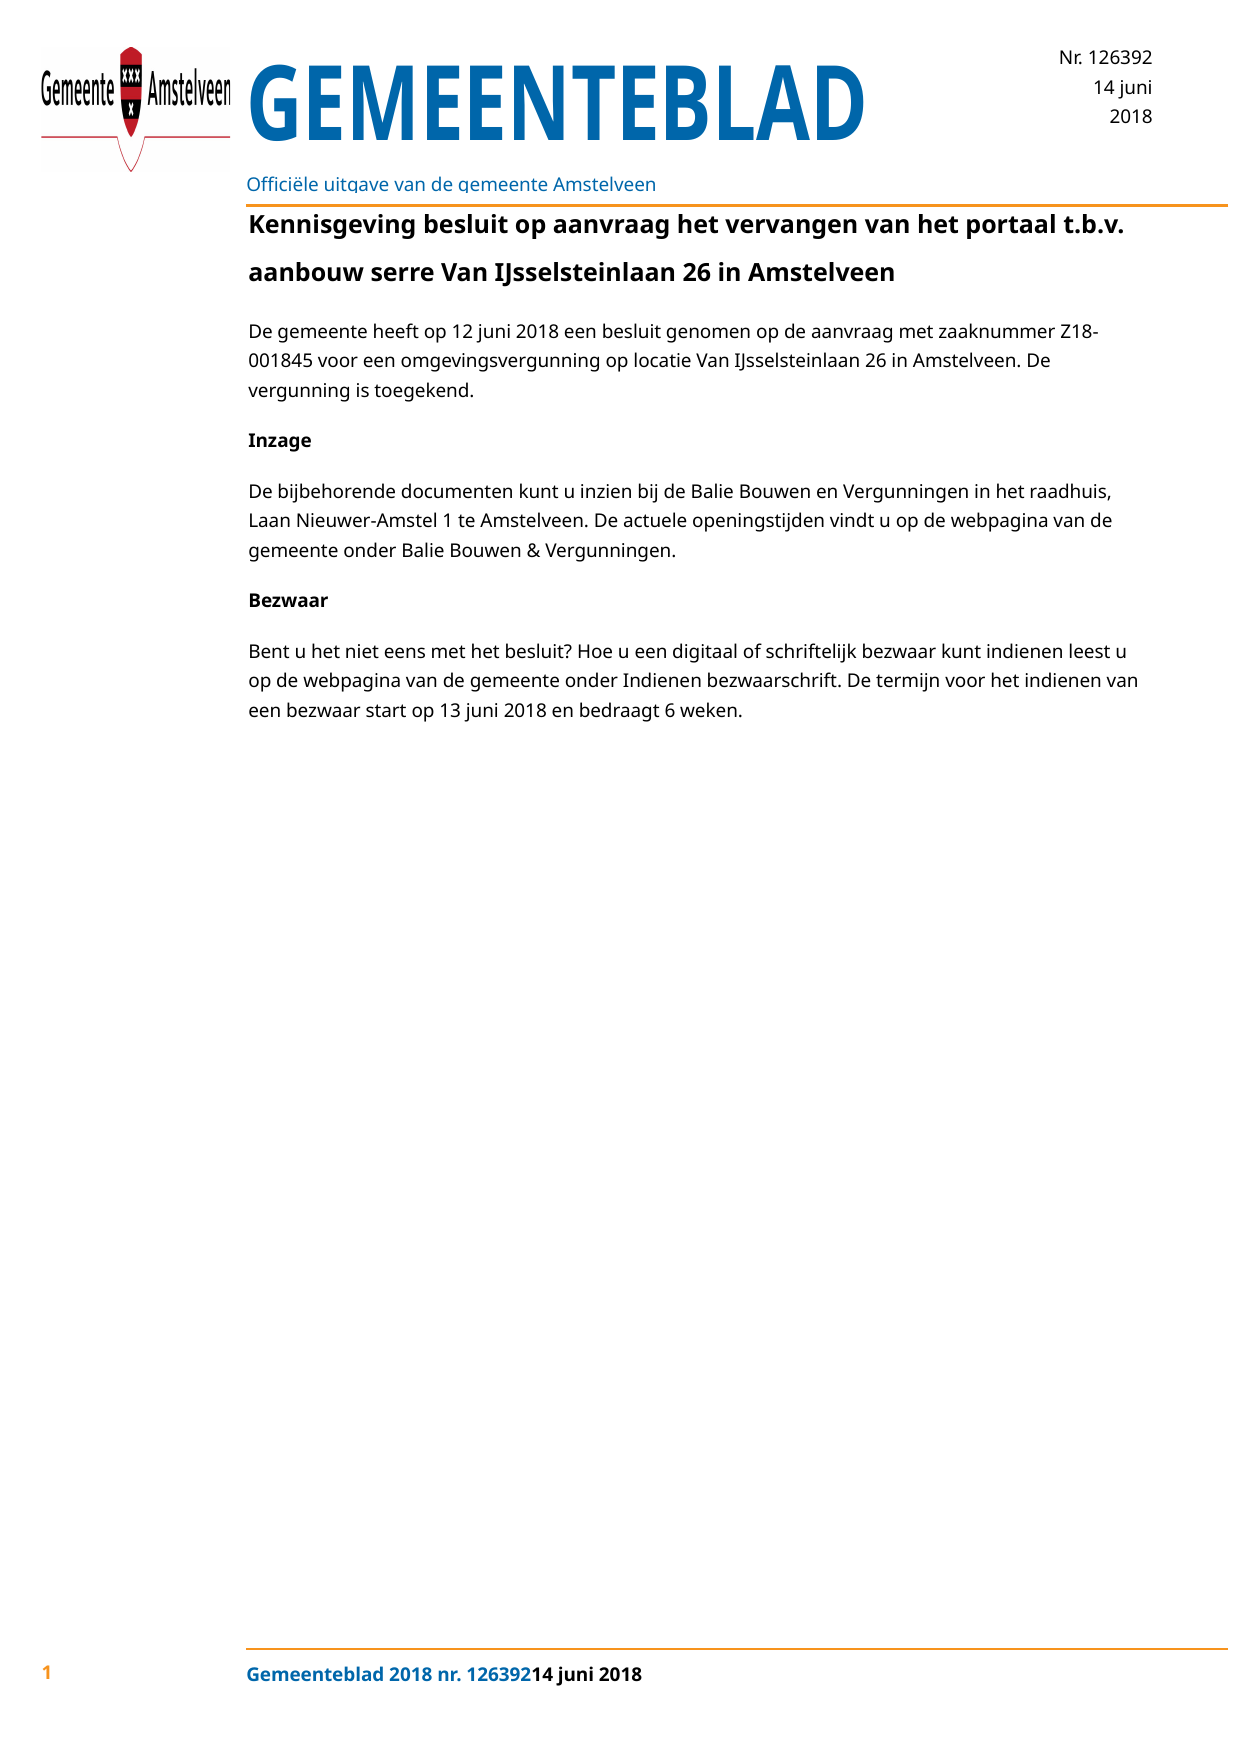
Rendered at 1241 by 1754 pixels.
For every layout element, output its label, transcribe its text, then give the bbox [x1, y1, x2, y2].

text De bijbehorende documenten kunt u inzien bij de Balie Bouwen en Vergunningen in het raadhuis, Laan Nieuwer-Amstel 1 te Amstelveen. De actuele openingstijden vindt u op de webpagina van de gemeente onder Balie Bouwen & Vergunningen. [248, 478, 1152, 563]
text Inzage [248, 427, 1152, 453]
text Bezwaar [248, 587, 1152, 613]
text De gemeente heeft op 12 juni 2018 een besluit genomen op de aanvraag met zaaknummer Z18-001845 voor een omgevingsvergunning op locatie Van IJsselsteinlaan 26 in Amstelveen. De vergunning is toegekend. [248, 318, 1152, 403]
picture [41, 47, 231, 172]
text Bent u het niet eens met het besluit? Hoe u een digitaal of schriftelijk bezwaar kunt indienen leest u op de webpagina van de gemeente onder Indienen bezwaarschrift. De termijn voor het indienen van een bezwaar start op 13 juni 2018 en bedraagt 6 weken. [248, 638, 1152, 723]
text Kennisgeving besluit op aanvraag het vervangen van het portaal t.b.v. aanbouw serre Van IJsselsteinlaan 26 in Amstelveen [248, 207, 1152, 288]
